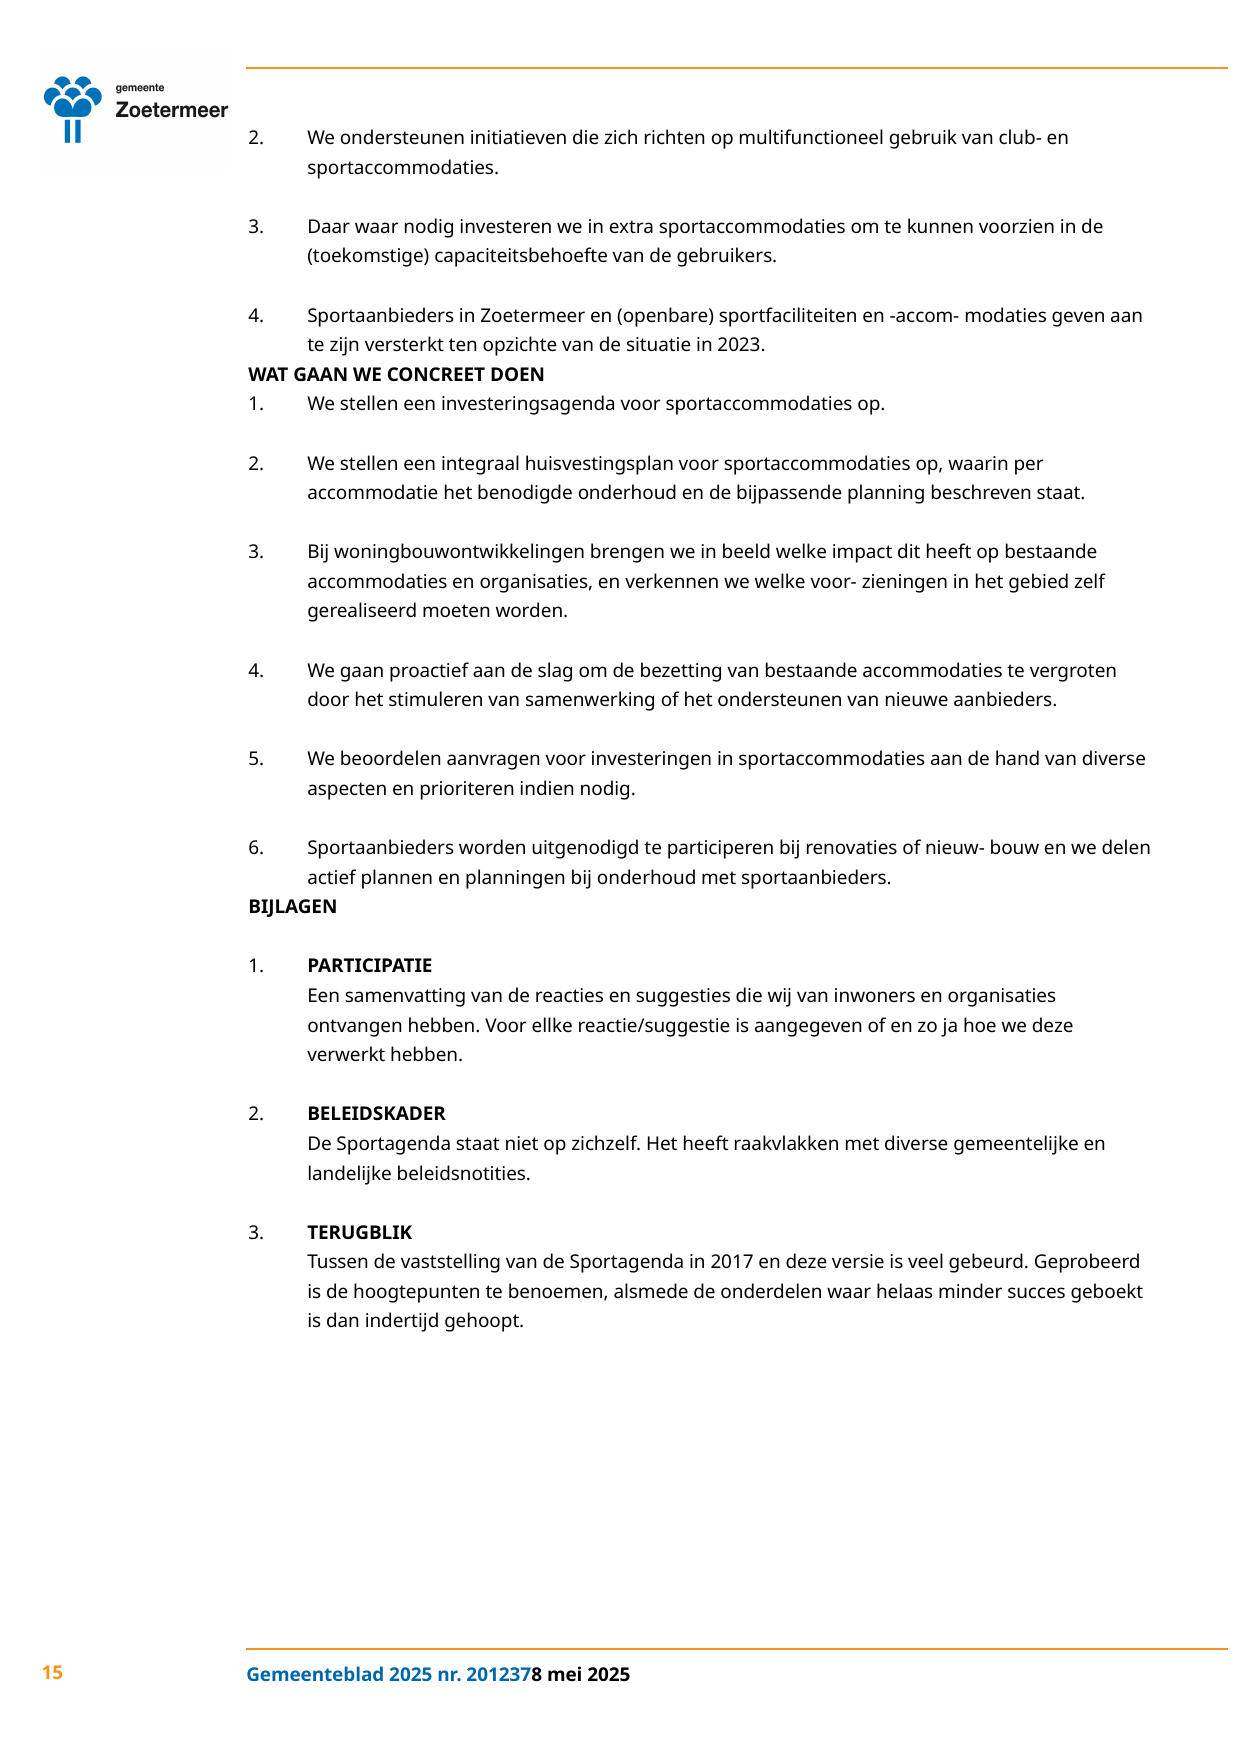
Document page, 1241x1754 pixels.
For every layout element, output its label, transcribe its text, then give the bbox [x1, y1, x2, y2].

list We gaan proactief aan de slag om de bezetting van bestaande accommodaties te vergroten door het stimuleren van samenwerking of het ondersteunen van nieuwe aanbieders. [248, 657, 1152, 712]
list We stellen een investeringsagenda voor sportaccommodaties op. [248, 391, 1152, 416]
text BIJLAGEN [248, 893, 1152, 919]
list We ondersteunen initiatieven die zich richten op multifunctioneel gebruik van club- en sportaccommodaties. [248, 124, 1152, 180]
list Sportaanbieders in Zoetermeer en (openbare) sportfaciliteiten en -accom- modaties geven aan te zijn versterkt ten opzichte van de situatie in 2023. [248, 302, 1152, 357]
list BELEIDSKADER [248, 1101, 1152, 1126]
list PARTICIPATIE [248, 953, 1152, 978]
list We beoordelen aanvragen voor investeringen in sportaccommodaties aan de hand van diverse aspecten en prioriteren indien nodig. [248, 746, 1152, 801]
list Bij woningbouwontwikkelingen brengen we in beeld welke impact dit heeft op bestaande accommodaties en organisaties, en verkennen we welke voor- zieningen in het gebied zelf gerealiseerd moeten worden. [248, 538, 1152, 623]
list De Sportagenda staat niet op zichzelf. Het heeft raakvlakken met diverse gemeentelijke en landelijke beleidsnotities. [248, 1130, 1152, 1186]
text WAT GAAN WE CONCREET DOEN [248, 361, 1152, 387]
list Tussen de vaststelling van de Sportagenda in 2017 en deze versie is veel gebeurd. Geprobeerd is de hoogtepunten te benoemen, alsmede de onderdelen waar helaas minder succes geboekt is dan indertijd gehoopt. [248, 1248, 1152, 1333]
picture [41, 47, 231, 172]
list We stellen een integraal huisvestingsplan voor sportaccommodaties op, waarin per accommodatie het benodigde onderhoud en de bijpassende planning beschreven staat. [248, 450, 1152, 505]
list Een samenvatting van de reacties en suggesties die wij van inwoners en organisaties ontvangen hebben. Voor ellke reactie/suggestie is aangegeven of en zo ja hoe we deze verwerkt hebben. [248, 982, 1152, 1067]
list Daar waar nodig investeren we in extra sportaccommodaties om te kunnen voorzien in de (toekomstige) capaciteitsbehoefte van de gebruikers. [248, 213, 1152, 268]
list Sportaanbieders worden uitgenodigd te participeren bij renovaties of nieuw- bouw en we delen actief plannen en planningen bij onderhoud met sportaanbieders. [248, 834, 1152, 890]
list TERUGBLIK [248, 1219, 1152, 1245]
